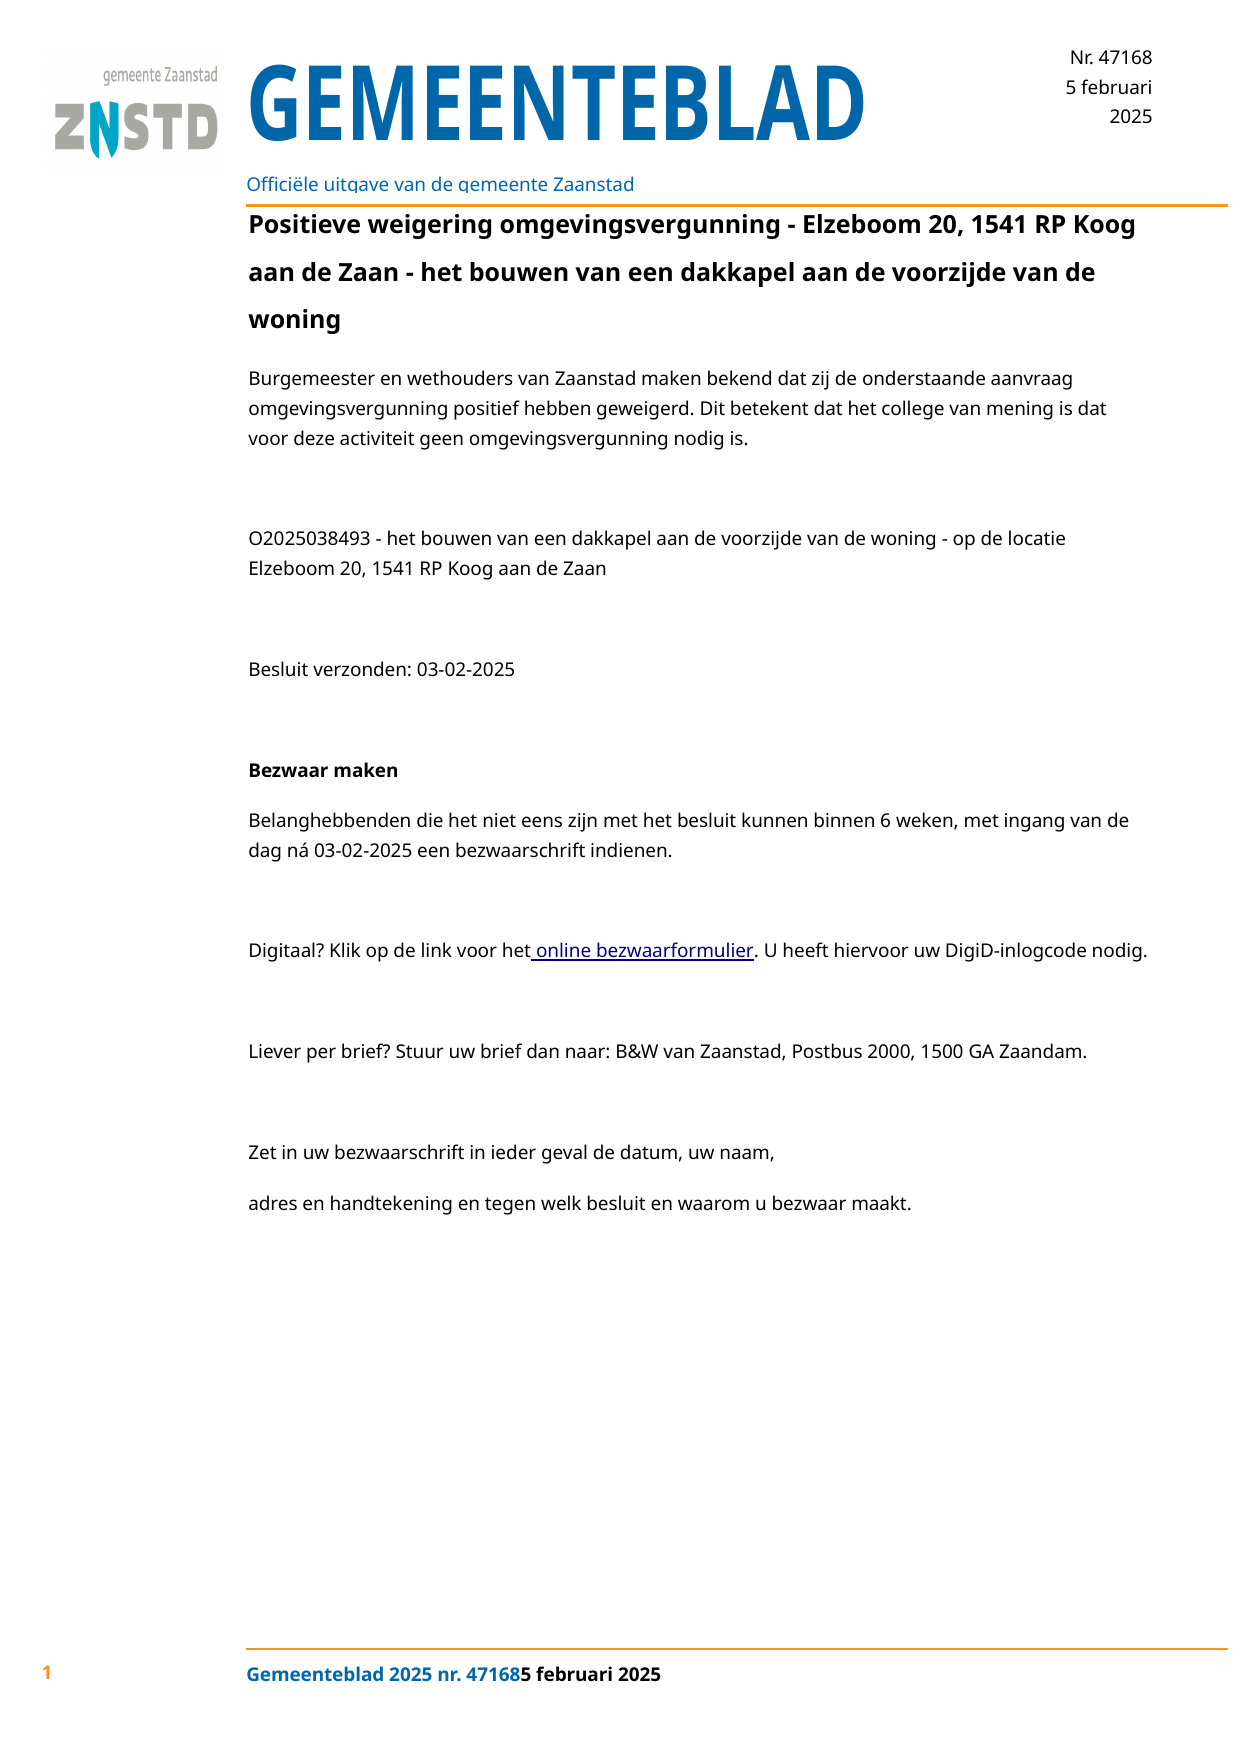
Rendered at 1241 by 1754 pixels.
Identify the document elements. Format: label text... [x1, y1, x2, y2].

text Liever per brief? Stuur uw brief dan naar: B&W van Zaanstad, Postbus 2000, 1500 GA Zaandam. [248, 1038, 1152, 1064]
text Digitaal? Klik op de link voor het online bezwaarformulier. U heeft hiervoor uw DigiD-inlogcode nodig. [248, 938, 1152, 963]
picture [41, 47, 231, 172]
text Besluit verzonden: 03-02-2025 [248, 656, 1152, 682]
text Burgemeester en wethouders van Zaanstad maken bekend dat zij de onderstaande aanvraag omgevingsvergunning positief hebben geweigerd. Dit betekent dat het college van mening is dat voor deze activiteit geen omgevingsvergunning nodig is. [248, 366, 1152, 450]
text Bezwaar maken [248, 757, 1152, 782]
text Zet in uw bezwaarschrift in ieder geval de datum, uw naam, [248, 1139, 1152, 1165]
text adres en handtekening en tegen welk besluit en waarom u bezwaar maakt. [248, 1190, 1152, 1215]
text O2025038493 - het bouwen van een dakkapel aan de voorzijde van de woning - op de locatie Elzeboom 20, 1541 RP Koog aan de Zaan [248, 526, 1152, 581]
text Positieve weigering omgevingsvergunning - Elzeboom 20, 1541 RP Koog aan de Zaan - het bouwen van een dakkapel aan de voorzijde van de woning [248, 207, 1152, 336]
text Belanghebbenden die het niet eens zijn met het besluit kunnen binnen 6 weken, met ingang van de dag ná 03-02-2025 een bezwaarschrift indienen. [248, 807, 1152, 862]
